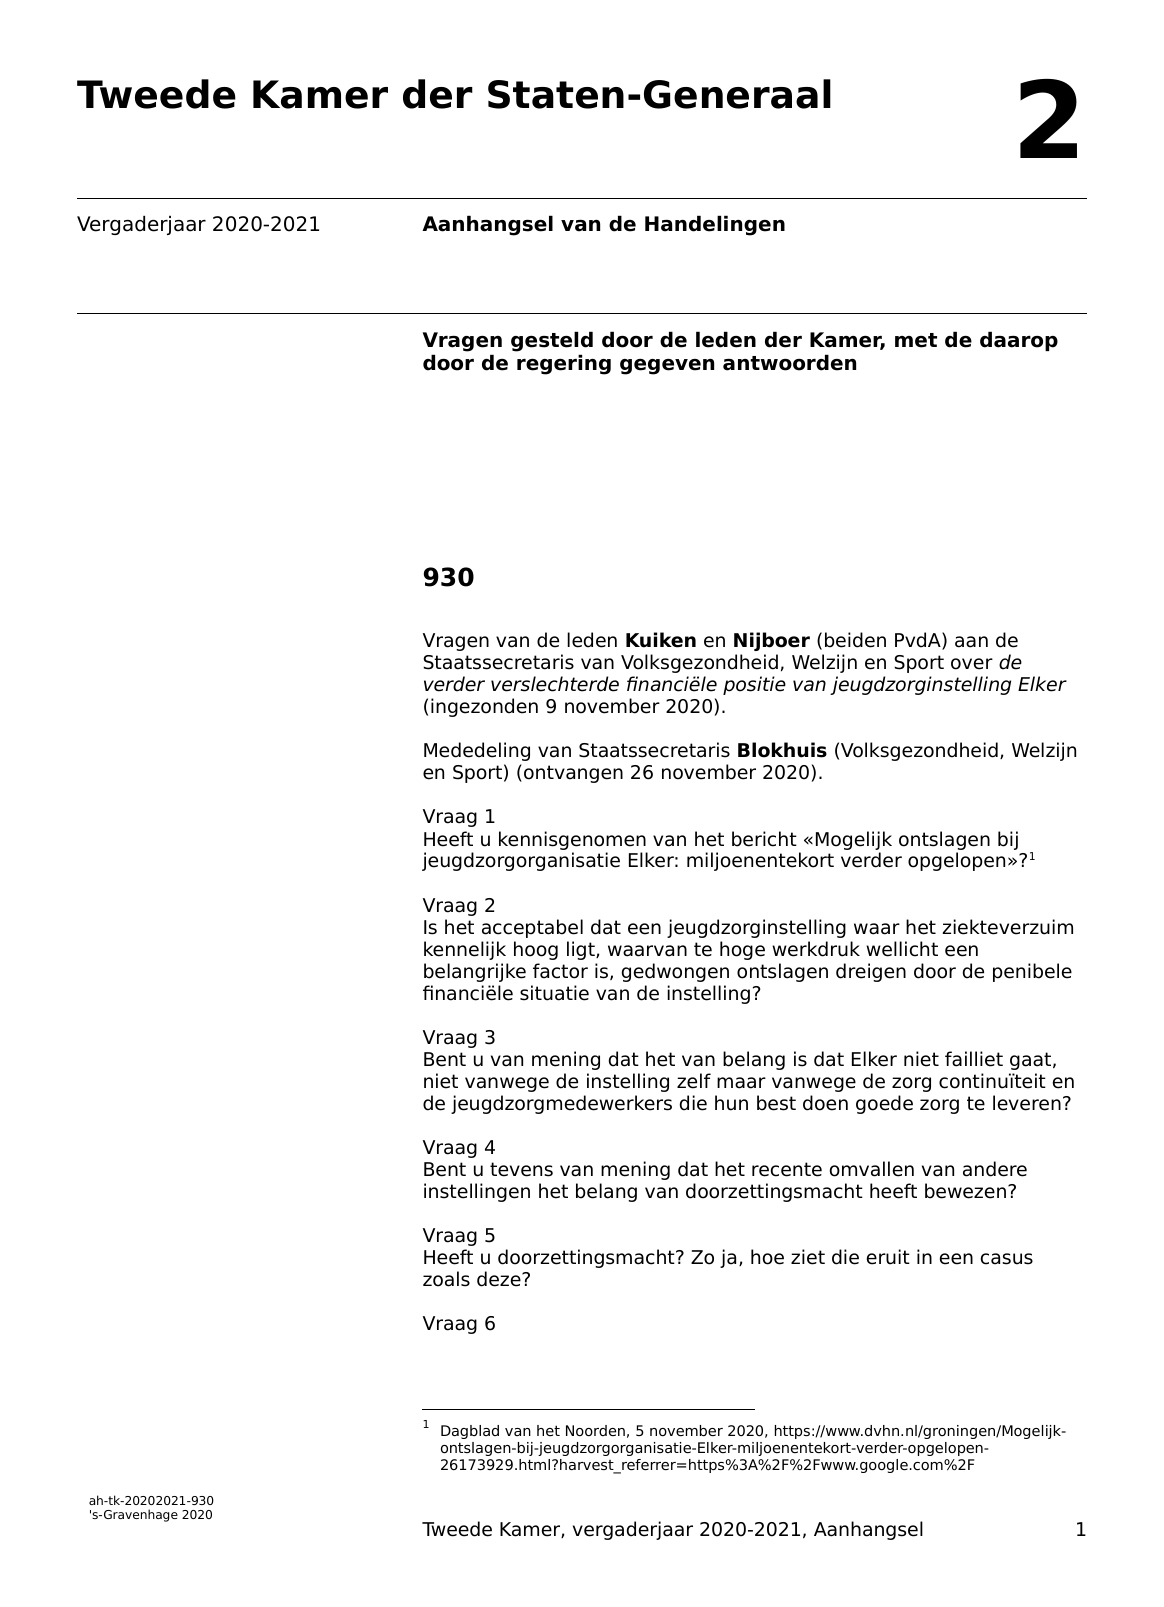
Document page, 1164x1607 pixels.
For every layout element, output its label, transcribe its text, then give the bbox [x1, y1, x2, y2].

table_header Tweede Kamer der Staten-Generaal [77, 59, 886, 198]
text Vraag 5 [422, 1225, 1087, 1247]
text Vraag 2 [422, 894, 1087, 917]
text Vraag 3 [422, 1027, 1087, 1049]
text Vraag 4 [422, 1137, 1087, 1159]
text Heeft u kennisgenomen van het bericht «Mogelijk ontslagen bij jeugdzorgorganisatie Elker: miljoenentekort verder opgelopen»? [422, 828, 1087, 872]
text ah-tk-20202021-930 [88, 1494, 323, 1508]
table_header 2 [886, 59, 1087, 198]
text Bent u tevens van mening dat het recente omvallen van andere instellingen het belang van doorzettingsmacht heeft bewezen? [422, 1159, 1087, 1203]
text Heeft u doorzettingsmacht? Zo ja, hoe ziet die eruit in een casus zoals deze? [422, 1247, 1087, 1291]
text Bent u van mening dat het van belang is dat Elker niet failliet gaat, niet vanwege de instelling zelf maar vanwege de zorg continuïteit en de jeugdzorgmedewerkers die hun best doen goede zorg te leveren? [422, 1049, 1087, 1114]
text Vragen van de leden Kuiken en Nijboer (beiden PvdA) aan de Staatssecretaris van Volksgezondheid, Welzijn en Sport over de verder verslechterde financiële positie van jeugdzorginstelling Elker (ingezonden 9 november 2020). [422, 630, 1087, 718]
text 930 [422, 563, 1087, 592]
text Vraag 1 [422, 806, 1087, 828]
table_cell [77, 314, 422, 375]
table_cell Vergaderjaar 2020-2021 [77, 199, 422, 313]
text Vraag 6 [422, 1313, 1087, 1335]
text 's-Gravenhage 2020 [88, 1508, 323, 1522]
text Dagblad van het Noorden, 5 november 2020, https://www.dvhn.nl/groningen/Mogelijk-ontslagen-bij-jeugdzorgorganisatie-Elker-miljoenentekort-verder-opgelopen-26173929.html?harvest_referrer=https%3A%2F%2Fwww.google.com%2F [422, 1418, 1087, 1474]
text Mededeling van Staatssecretaris Blokhuis (Volksgezondheid, Welzijn en Sport) (ontvangen 26 november 2020). [422, 740, 1087, 784]
table_cell Vragen gesteld door de leden der Kamer, met de daarop door de regering gegeven antwoorden [422, 314, 1087, 375]
text Is het acceptabel dat een jeugdzorginstelling waar het ziekteverzuim kennelijk hoog ligt, waarvan te hoge werkdruk wellicht een belangrijke factor is, gedwongen ontslagen dreigen door de penibele financiële situatie van de instelling? [422, 917, 1087, 1004]
table_cell Aanhangsel van de Handelingen [422, 199, 1087, 313]
